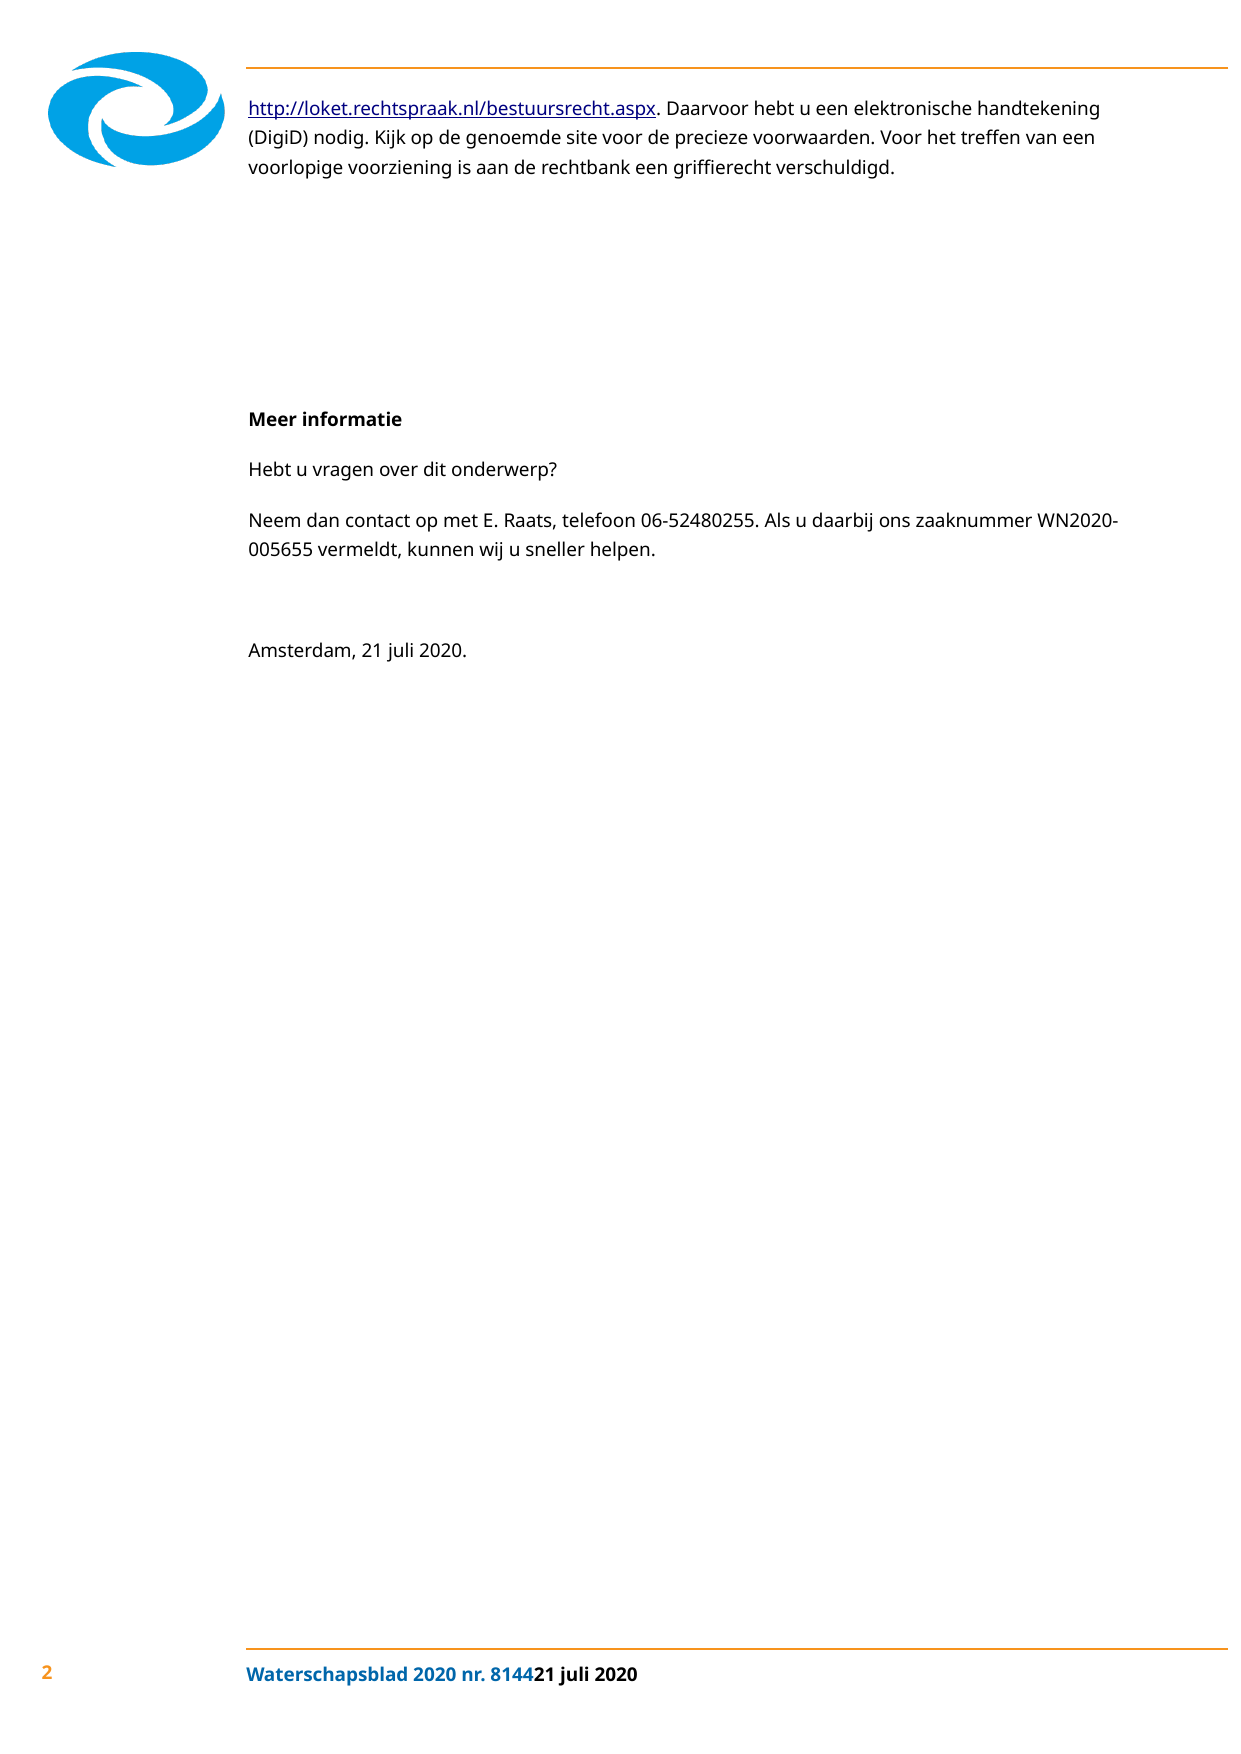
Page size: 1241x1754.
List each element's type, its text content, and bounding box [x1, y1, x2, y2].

picture [41, 47, 231, 172]
text Amsterdam, 21 juli 2020. [248, 637, 1152, 663]
text Neem dan contact op met E. Raats, telefoon 06-52480255. Als u daarbij ons zaaknummer WN2020-005655 vermeldt, kunnen wij u sneller helpen. [248, 507, 1152, 562]
text Meer informatie [248, 406, 1152, 432]
text Hebt u vragen over dit onderwerp? [248, 456, 1152, 482]
text http://loket.rechtspraak.nl/bestuursrecht.aspx. Daarvoor hebt u een elektronische handtekening (DigiD) nodig. Kijk op de genoemde site voor de precieze voorwaarden. Voor het treffen van een voorlopige voorziening is aan de rechtbank een griffierecht verschuldigd. [248, 95, 1152, 180]
